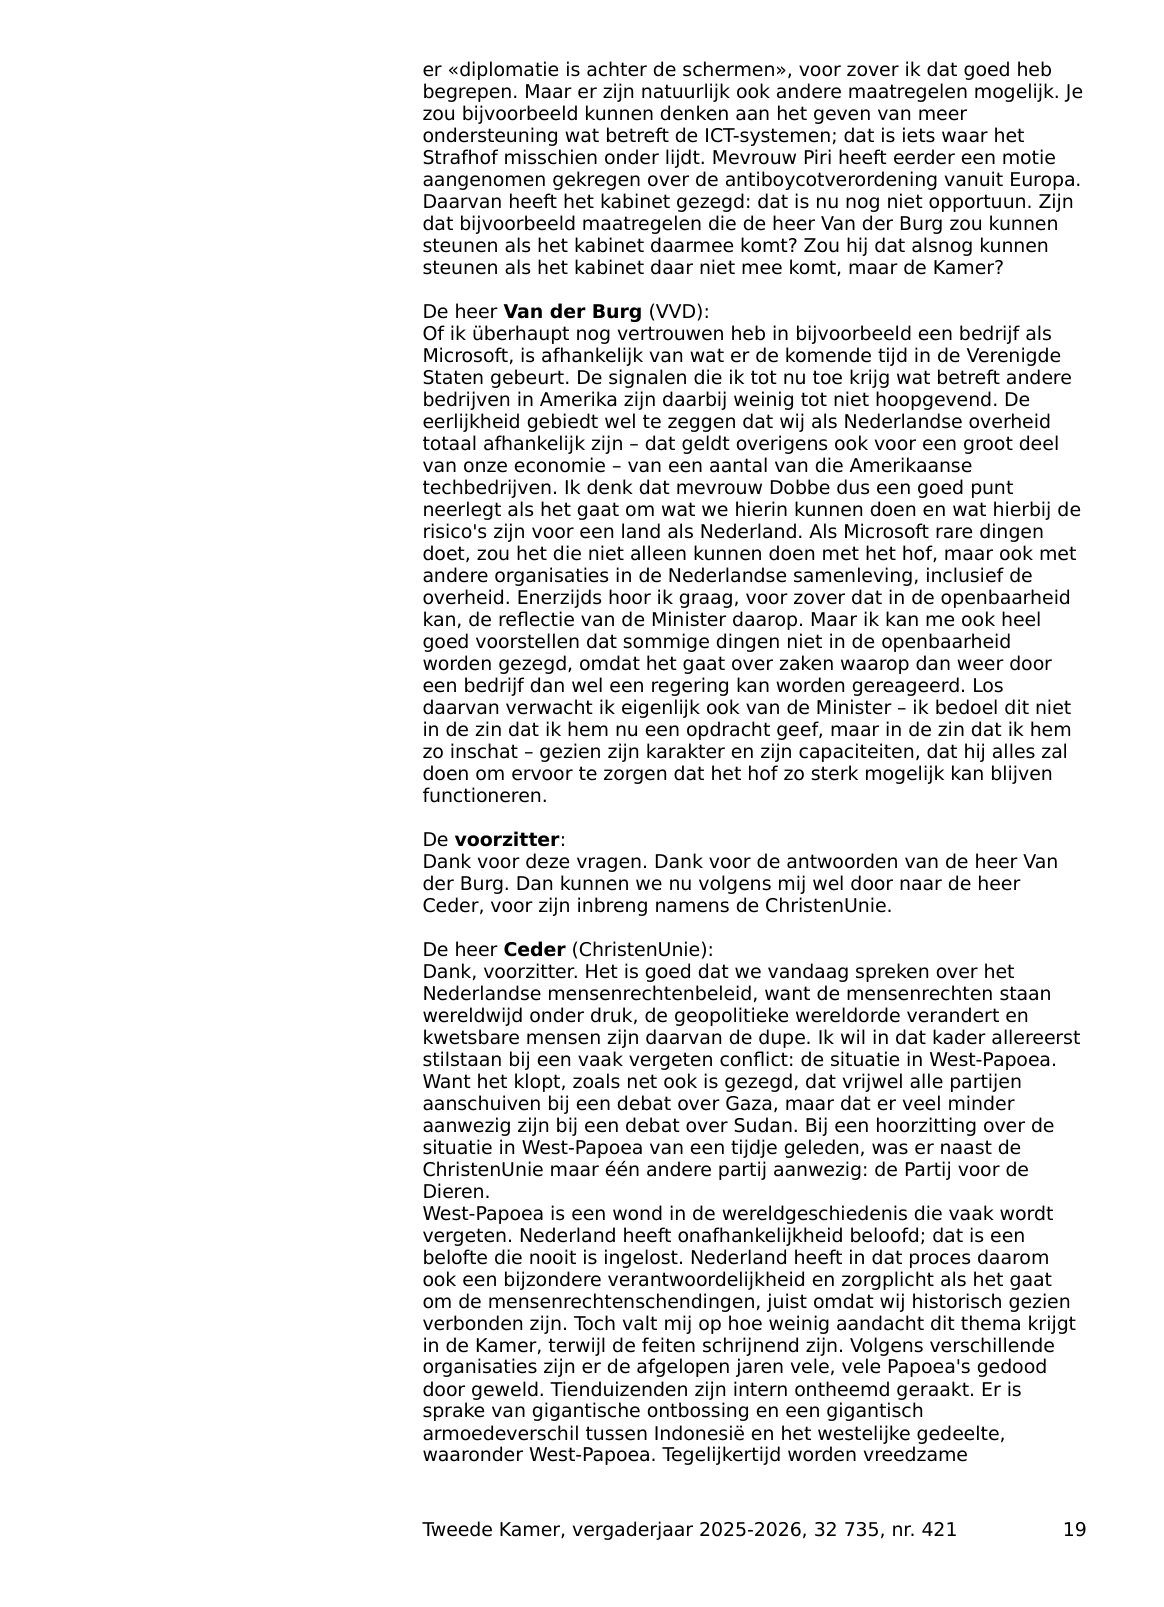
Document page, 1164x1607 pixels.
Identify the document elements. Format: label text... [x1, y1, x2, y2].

text De heer Van der Burg (VVD): [422, 301, 1087, 323]
text Of ik überhaupt nog vertrouwen heb in bijvoorbeeld een bedrijf als Microsoft, is afhankelijk van wat er de komende tijd in de Verenigde Staten gebeurt. De signalen die ik tot nu toe krijg wat betreft andere bedrijven in Amerika zijn daarbij weinig tot niet hoopgevend. De eerlijkheid gebiedt wel te zeggen dat wij als Nederlandse overheid totaal afhankelijk zijn – dat geldt overigens ook voor een groot deel van onze economie – van een aantal van die Amerikaanse techbedrijven. Ik denk dat mevrouw Dobbe dus een goed punt neerlegt als het gaat om wat we hierin kunnen doen en wat hierbij de risico's zijn voor een land als Nederland. Als Microsoft rare dingen doet, zou het die niet alleen kunnen doen met het hof, maar ook met andere organisaties in de Nederlandse samenleving, inclusief de overheid. Enerzijds hoor ik graag, voor zover dat in de openbaarheid kan, de reflectie van de Minister daarop. Maar ik kan me ook heel goed voorstellen dat sommige dingen niet in de openbaarheid worden gezegd, omdat het gaat over zaken waarop dan weer door een bedrijf dan wel een regering kan worden gereageerd. Los daarvan verwacht ik eigenlijk ook van de Minister – ik bedoel dit niet in de zin dat ik hem nu een opdracht geef, maar in de zin dat ik hem zo inschat – gezien zijn karakter en zijn capaciteiten, dat hij alles zal doen om ervoor te zorgen dat het hof zo sterk mogelijk kan blijven functioneren. [422, 323, 1087, 807]
text De voorzitter: [422, 829, 1087, 851]
text Dank, voorzitter. Het is goed dat we vandaag spreken over het Nederlandse mensenrechtenbeleid, want de mensenrechten staan wereldwijd onder druk, de geopolitieke wereldorde verandert en kwetsbare mensen zijn daarvan de dupe. Ik wil in dat kader allereerst stilstaan bij een vaak vergeten conflict: de situatie in West-Papoea. Want het klopt, zoals net ook is gezegd, dat vrijwel alle partijen aanschuiven bij een debat over Gaza, maar dat er veel minder aanwezig zijn bij een debat over Sudan. Bij een hoorzitting over de situatie in West-Papoea van een tijdje geleden, was er naast de ChristenUnie maar één andere partij aanwezig: de Partij voor de Dieren. [422, 961, 1087, 1203]
text West-Papoea is een wond in de wereldgeschiedenis die vaak wordt vergeten. Nederland heeft onafhankelijkheid beloofd; dat is een belofte die nooit is ingelost. Nederland heeft in dat proces daarom ook een bijzondere verantwoordelijkheid en zorgplicht als het gaat om de mensenrechtenschendingen, juist omdat wij historisch gezien verbonden zijn. Toch valt mij op hoe weinig aandacht dit thema krijgt in de Kamer, terwijl de feiten schrijnend zijn. Volgens verschillende organisaties zijn er de afgelopen jaren vele, vele Papoea's gedood door geweld. Tienduizenden zijn intern ontheemd geraakt. Er is sprake van gigantische ontbossing en een gigantisch armoedeverschil tussen Indonesië en het westelijke gedeelte, waaronder West-Papoea. Tegelijkertijd worden vreedzame [422, 1203, 1087, 1466]
text De heer Ceder (ChristenUnie): [422, 939, 1087, 961]
text Dank voor deze vragen. Dank voor de antwoorden van de heer Van der Burg. Dan kunnen we nu volgens mij wel door naar de heer Ceder, voor zijn inbreng namens de ChristenUnie. [422, 851, 1087, 917]
text er «diplomatie is achter de schermen», voor zover ik dat goed heb begrepen. Maar er zijn natuurlijk ook andere maatregelen mogelijk. Je zou bijvoorbeeld kunnen denken aan het geven van meer ondersteuning wat betreft de ICT-systemen; dat is iets waar het Strafhof misschien onder lijdt. Mevrouw Piri heeft eerder een motie aangenomen gekregen over de antiboycotverordening vanuit Europa. Daarvan heeft het kabinet gezegd: dat is nu nog niet opportuun. Zijn dat bijvoorbeeld maatregelen die de heer Van der Burg zou kunnen steunen als het kabinet daarmee komt? Zou hij dat alsnog kunnen steunen als het kabinet daar niet mee komt, maar de Kamer? [422, 59, 1087, 279]
